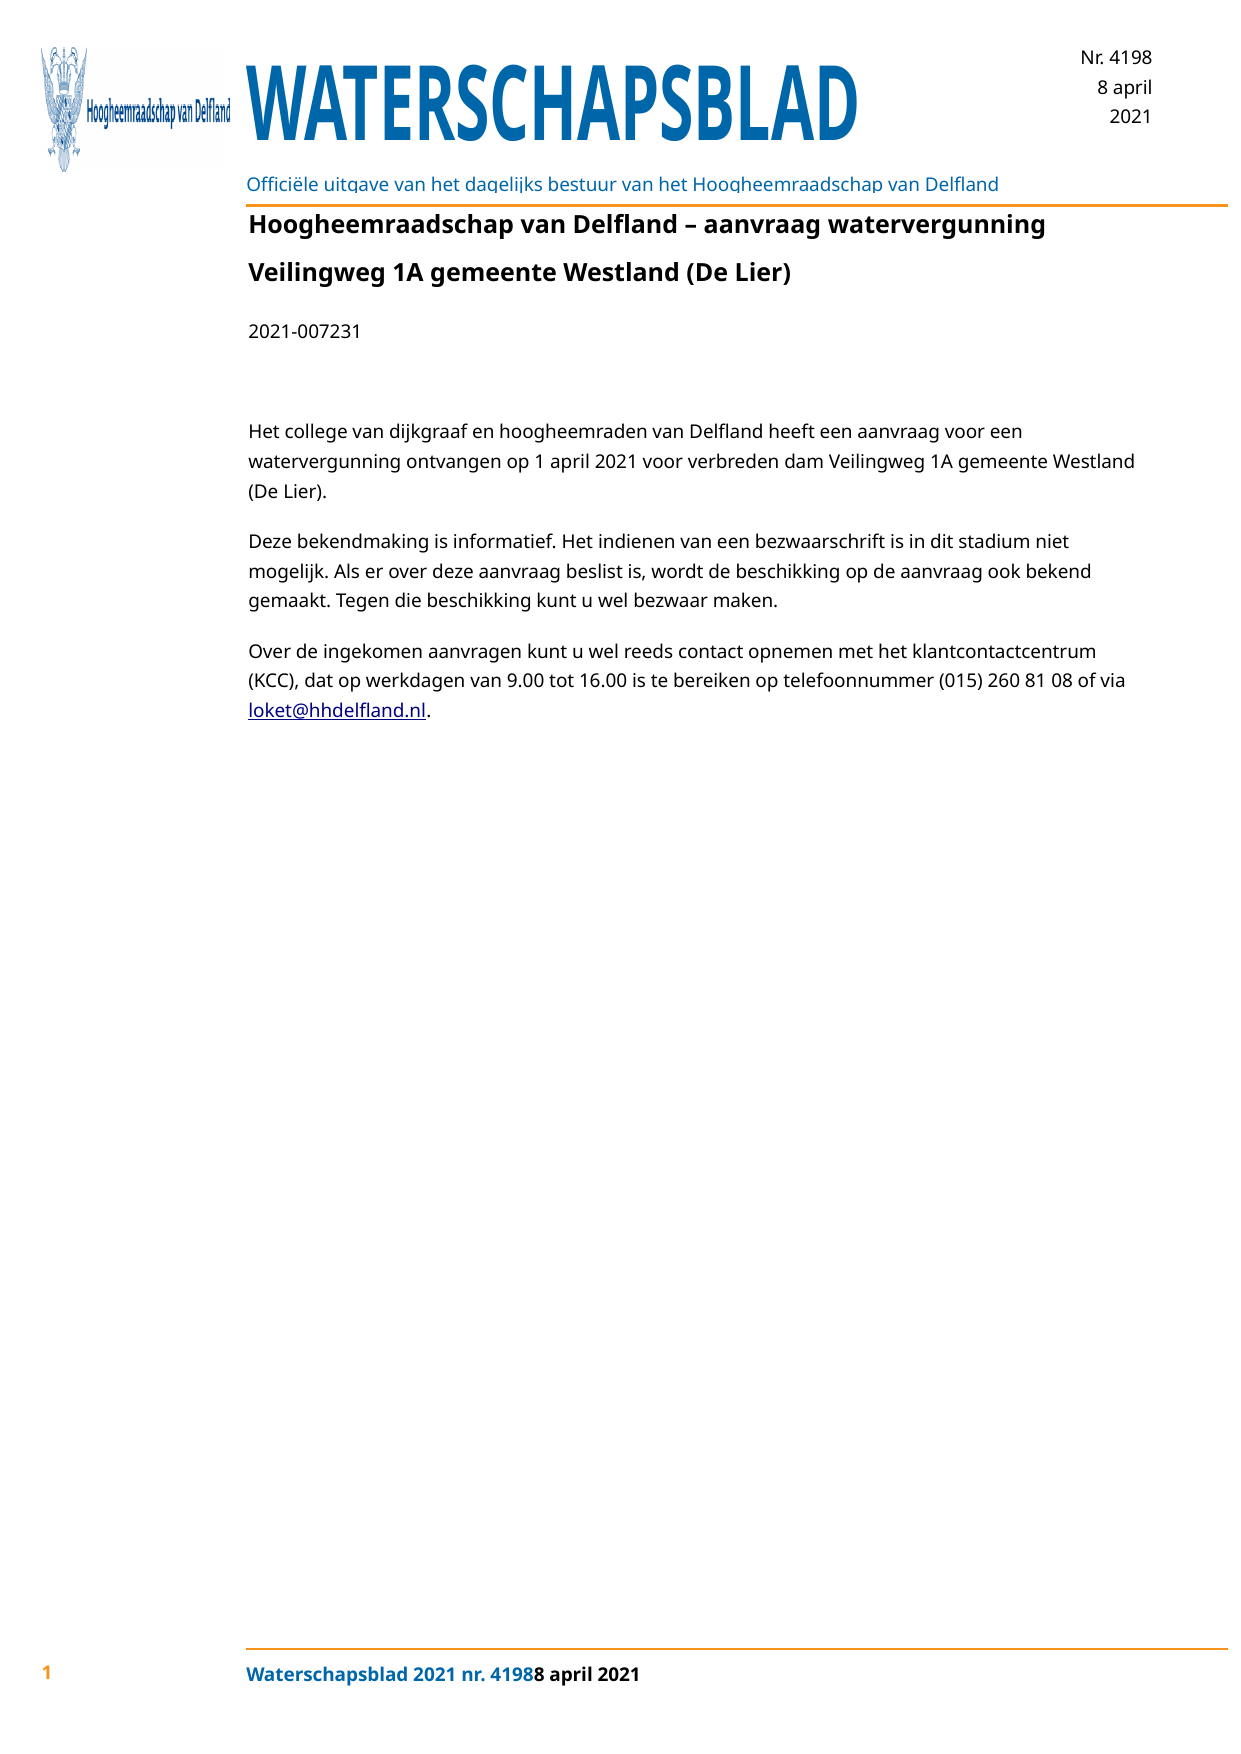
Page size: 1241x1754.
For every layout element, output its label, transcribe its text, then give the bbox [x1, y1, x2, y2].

text Het college van dijkgraaf en hoogheemraden van Delfland heeft een aanvraag voor een watervergunning ontvangen op 1 april 2021 voor verbreden dam Veilingweg 1A gemeente Westland (De Lier). [248, 419, 1152, 504]
text Hoogheemraadschap van Delfland – aanvraag watervergunning Veilingweg 1A gemeente Westland (De Lier) [248, 207, 1152, 288]
text 2021-007231 [248, 318, 1152, 344]
text Deze bekendmaking is informatief. Het indienen van een bezwaarschrift is in dit stadium niet mogelijk. Als er over deze aanvraag beslist is, wordt de beschikking op de aanvraag ook bekend gemaakt. Tegen die beschikking kunt u wel bezwaar maken. [248, 528, 1152, 613]
text Over de ingekomen aanvragen kunt u wel reeds contact opnemen met het klantcontactcentrum (KCC), dat op werkdagen van 9.00 tot 16.00 is te bereiken op telefoonnummer (015) 260 81 08 of via loket@hhdelfland.nl. [248, 638, 1152, 723]
picture [41, 47, 231, 172]
